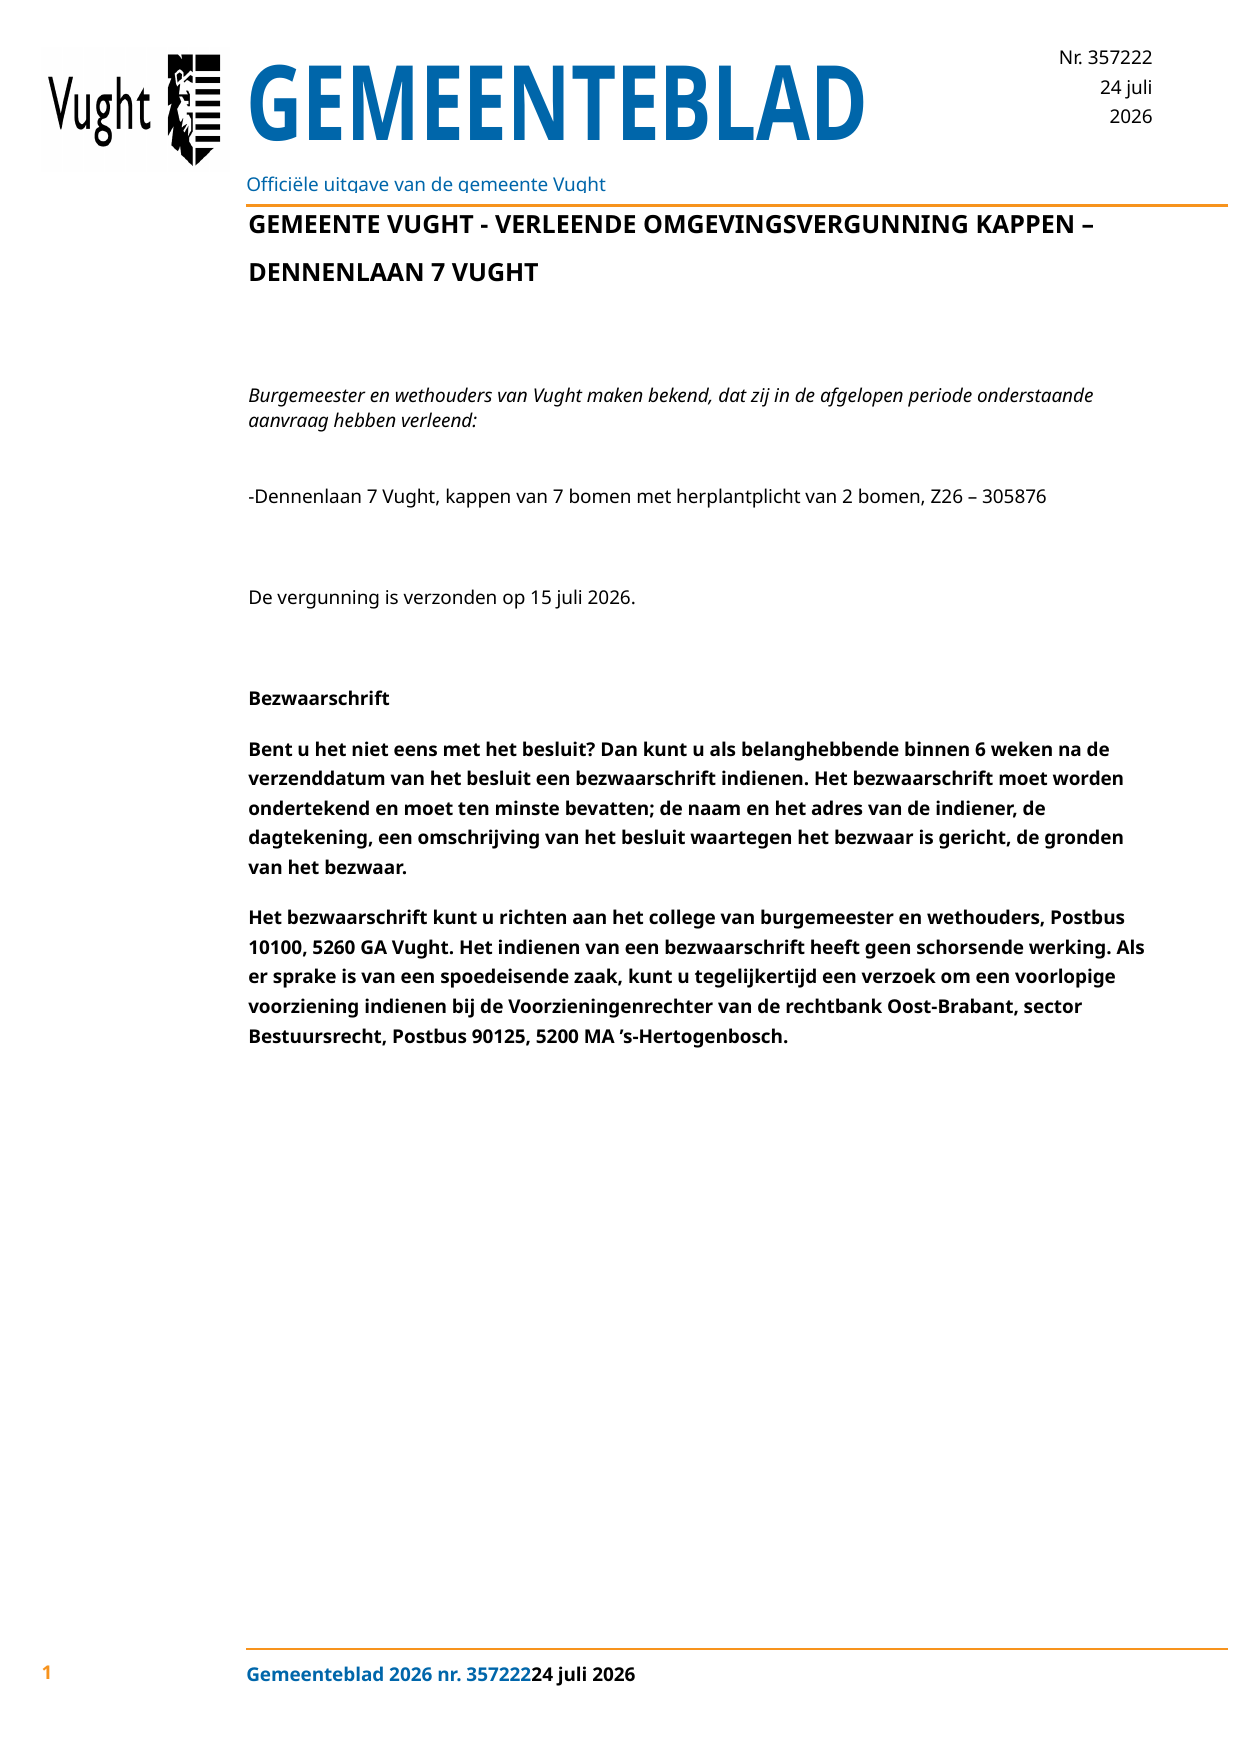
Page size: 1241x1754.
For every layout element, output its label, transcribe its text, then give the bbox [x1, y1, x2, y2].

text Burgemeester en wethouders van Vught maken bekend, dat zij in de afgelopen periode onderstaande aanvraag hebben verleend: [248, 382, 1152, 433]
text Het bezwaarschrift kunt u richten aan het college van burgemeester en wethouders, Postbus 10100, 5260 GA Vught. Het indienen van een bezwaarschrift heeft geen schorsende werking. Als er sprake is van een spoedeisende zaak, kunt u tegelijkertijd een verzoek om een voorlopige voorziening indienen bij de Voorzieningenrechter van de rechtbank Oost-Brabant, sector Bestuursrecht, Postbus 90125, 5200 MA ’s-Hertogenbosch. [248, 904, 1152, 1049]
text Bezwaarschrift [248, 685, 1152, 711]
text Bent u het niet eens met het besluit? Dan kunt u als belanghebbende binnen 6 weken na de verzenddatum van het besluit een bezwaarschrift indienen. Het bezwaarschrift moet worden ondertekend en moet ten minste bevatten; de naam en het adres van de indiener, de dagtekening, een omschrijving van het besluit waartegen het bezwaar is gericht, de gronden van het bezwaar. [248, 736, 1152, 880]
text De vergunning is verzonden op 15 juli 2026. [248, 584, 1152, 610]
text GEMEENTE VUGHT - VERLEENDE OMGEVINGSVERGUNNING KAPPEN – DENNENLAAN 7 VUGHT [248, 207, 1152, 288]
text -Dennenlaan 7 Vught, kappen van 7 bomen met herplantplicht van 2 bomen, Z26 – 305876 [248, 484, 1152, 509]
picture [41, 47, 231, 172]
